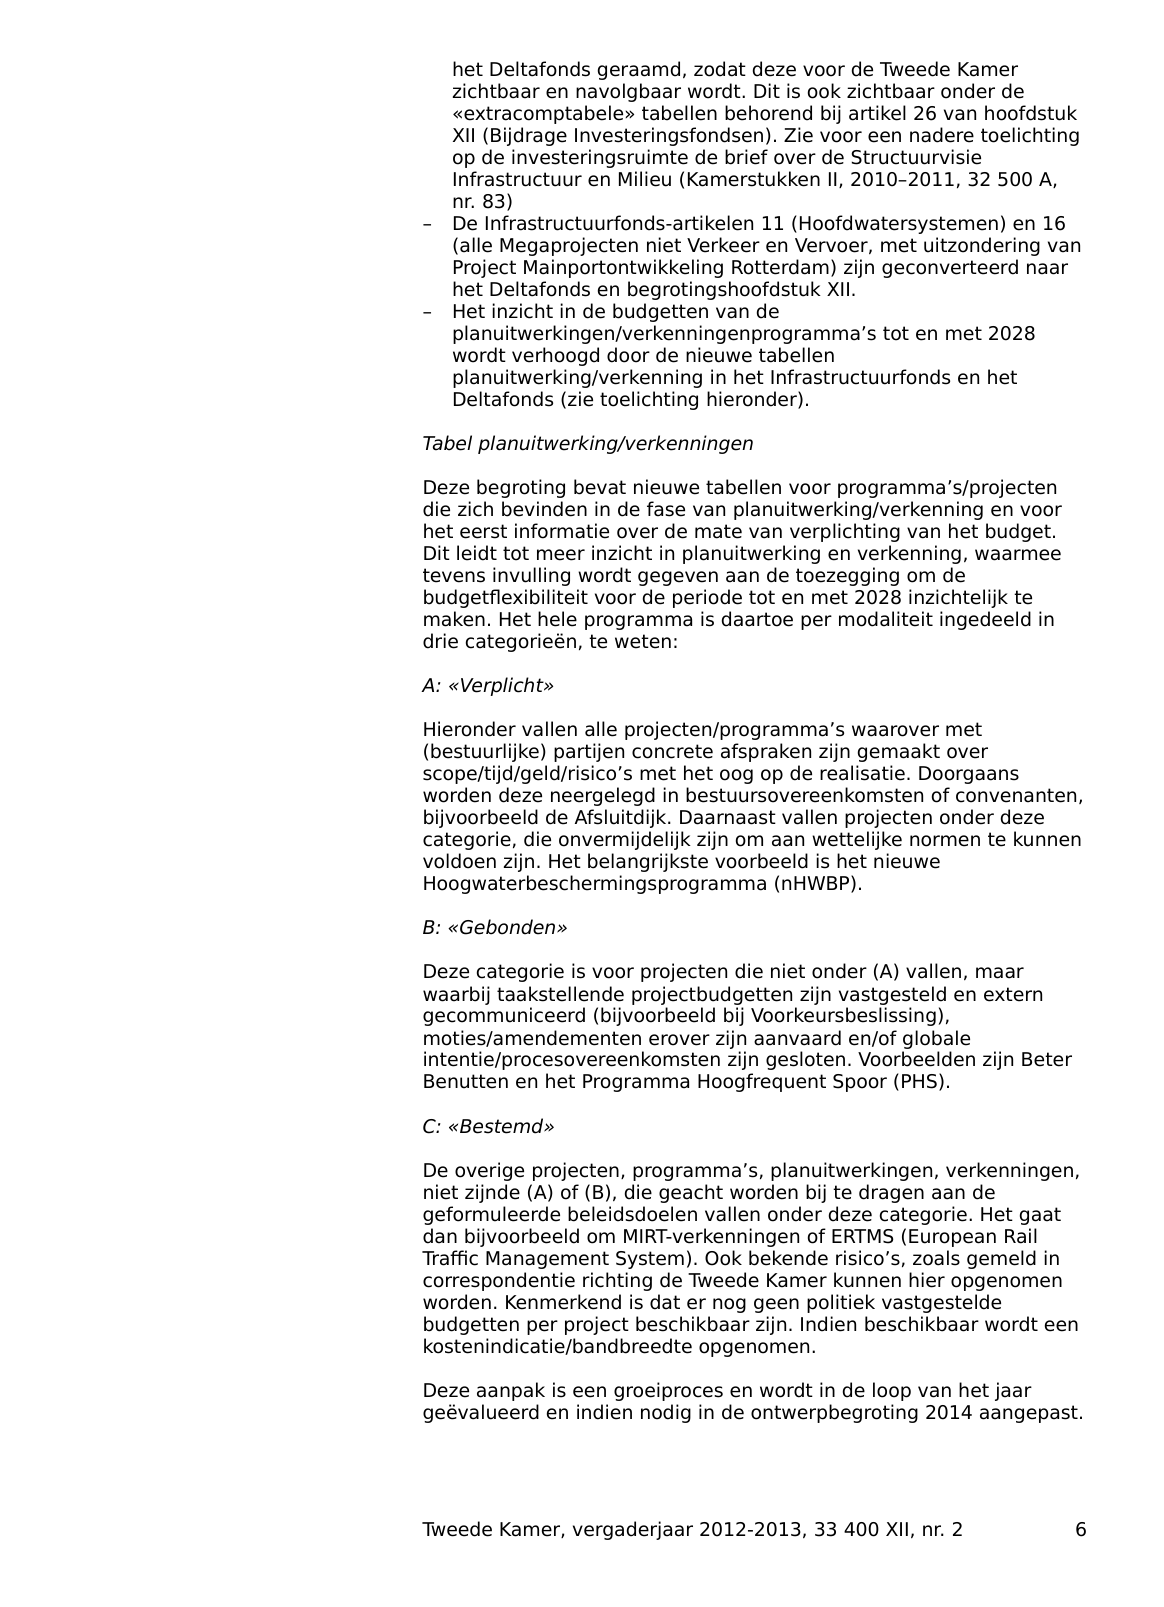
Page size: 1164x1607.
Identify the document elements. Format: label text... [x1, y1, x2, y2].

subtitle Tabel planuitwerking/verkenningen [422, 433, 1087, 455]
text – De Infrastructuurfonds-artikelen 11 (Hoofdwatersystemen) en 16 (alle Megaprojecten niet Verkeer en Vervoer, met uitzondering van Project Mainportontwikkeling Rotterdam) zijn geconverteerd naar het Deltafonds en begrotingshoofdstuk XII. [422, 213, 1087, 301]
text – Het inzicht in de budgetten van de planuitwerkingen/verkenningenprogramma’s tot en met 2028 wordt verhoogd door de nieuwe tabellen planuitwerking/verkenning in het Infrastructuurfonds en het Deltafonds (zie toelichting hieronder). [422, 301, 1087, 411]
text Deze categorie is voor projecten die niet onder (A) vallen, maar waarbij taakstellende projectbudgetten zijn vastgesteld en extern gecommuniceerd (bijvoorbeeld bij Voorkeursbeslissing), moties/amendementen erover zijn aanvaard en/of globale intentie/procesovereenkomsten zijn gesloten. Voorbeelden zijn Beter Benutten en het Programma Hoogfrequent Spoor (PHS). [422, 961, 1087, 1093]
text Deze aanpak is een groeiproces en wordt in de loop van het jaar geëvalueerd en indien nodig in de ontwerpbegroting 2014 aangepast. [422, 1380, 1087, 1424]
text Deze begroting bevat nieuwe tabellen voor programma’s/projecten die zich bevinden in de fase van planuitwerking/verkenning en voor het eerst informatie over de mate van verplichting van het budget. Dit leidt tot meer inzicht in planuitwerking en verkenning, waarmee tevens invulling wordt gegeven aan de toezegging om de budgetflexibiliteit voor de periode tot en met 2028 inzichtelijk te maken. Het hele programma is daartoe per modaliteit ingedeeld in drie categorieën, te weten: [422, 477, 1087, 653]
text De overige projecten, programma’s, planuitwerkingen, verkenningen, niet zijnde (A) of (B), die geacht worden bij te dragen aan de geformuleerde beleidsdoelen vallen onder deze categorie. Het gaat dan bijvoorbeeld om MIRT-verkenningen of ERTMS (European Rail Traffic Management System). Ook bekende risico’s, zoals gemeld in correspondentie richting de Tweede Kamer kunnen hier opgenomen worden. Kenmerkend is dat er nog geen politiek vastgestelde budgetten per project beschikbaar zijn. Indien beschikbaar wordt een kostenindicatie/bandbreedte opgenomen. [422, 1160, 1087, 1357]
subtitle C: «Bestemd» [422, 1116, 1087, 1137]
subtitle B: «Gebonden» [422, 917, 1087, 939]
text het Deltafonds geraamd, zodat deze voor de Tweede Kamer zichtbaar en navolgbaar wordt. Dit is ook zichtbaar onder de «extracomptabele» tabellen behorend bij artikel 26 van hoofdstuk XII (Bijdrage Investeringsfondsen). Zie voor een nadere toelichting op de investeringsruimte de brief over de Structuurvisie Infrastructuur en Milieu (Kamerstukken II, 2010–2011, 32 500 A, nr. 83) [422, 59, 1087, 213]
subtitle A: «Verplicht» [422, 675, 1087, 697]
text Hieronder vallen alle projecten/programma’s waarover met (bestuurlijke) partijen concrete afspraken zijn gemaakt over scope/tijd/geld/risico’s met het oog op de realisatie. Doorgaans worden deze neergelegd in bestuursovereenkomsten of convenanten, bijvoorbeeld de Afsluitdijk. Daarnaast vallen projecten onder deze categorie, die onvermijdelijk zijn om aan wettelijke normen te kunnen voldoen zijn. Het belangrijkste voorbeeld is het nieuwe Hoogwaterbeschermingsprogramma (nHWBP). [422, 719, 1087, 895]
